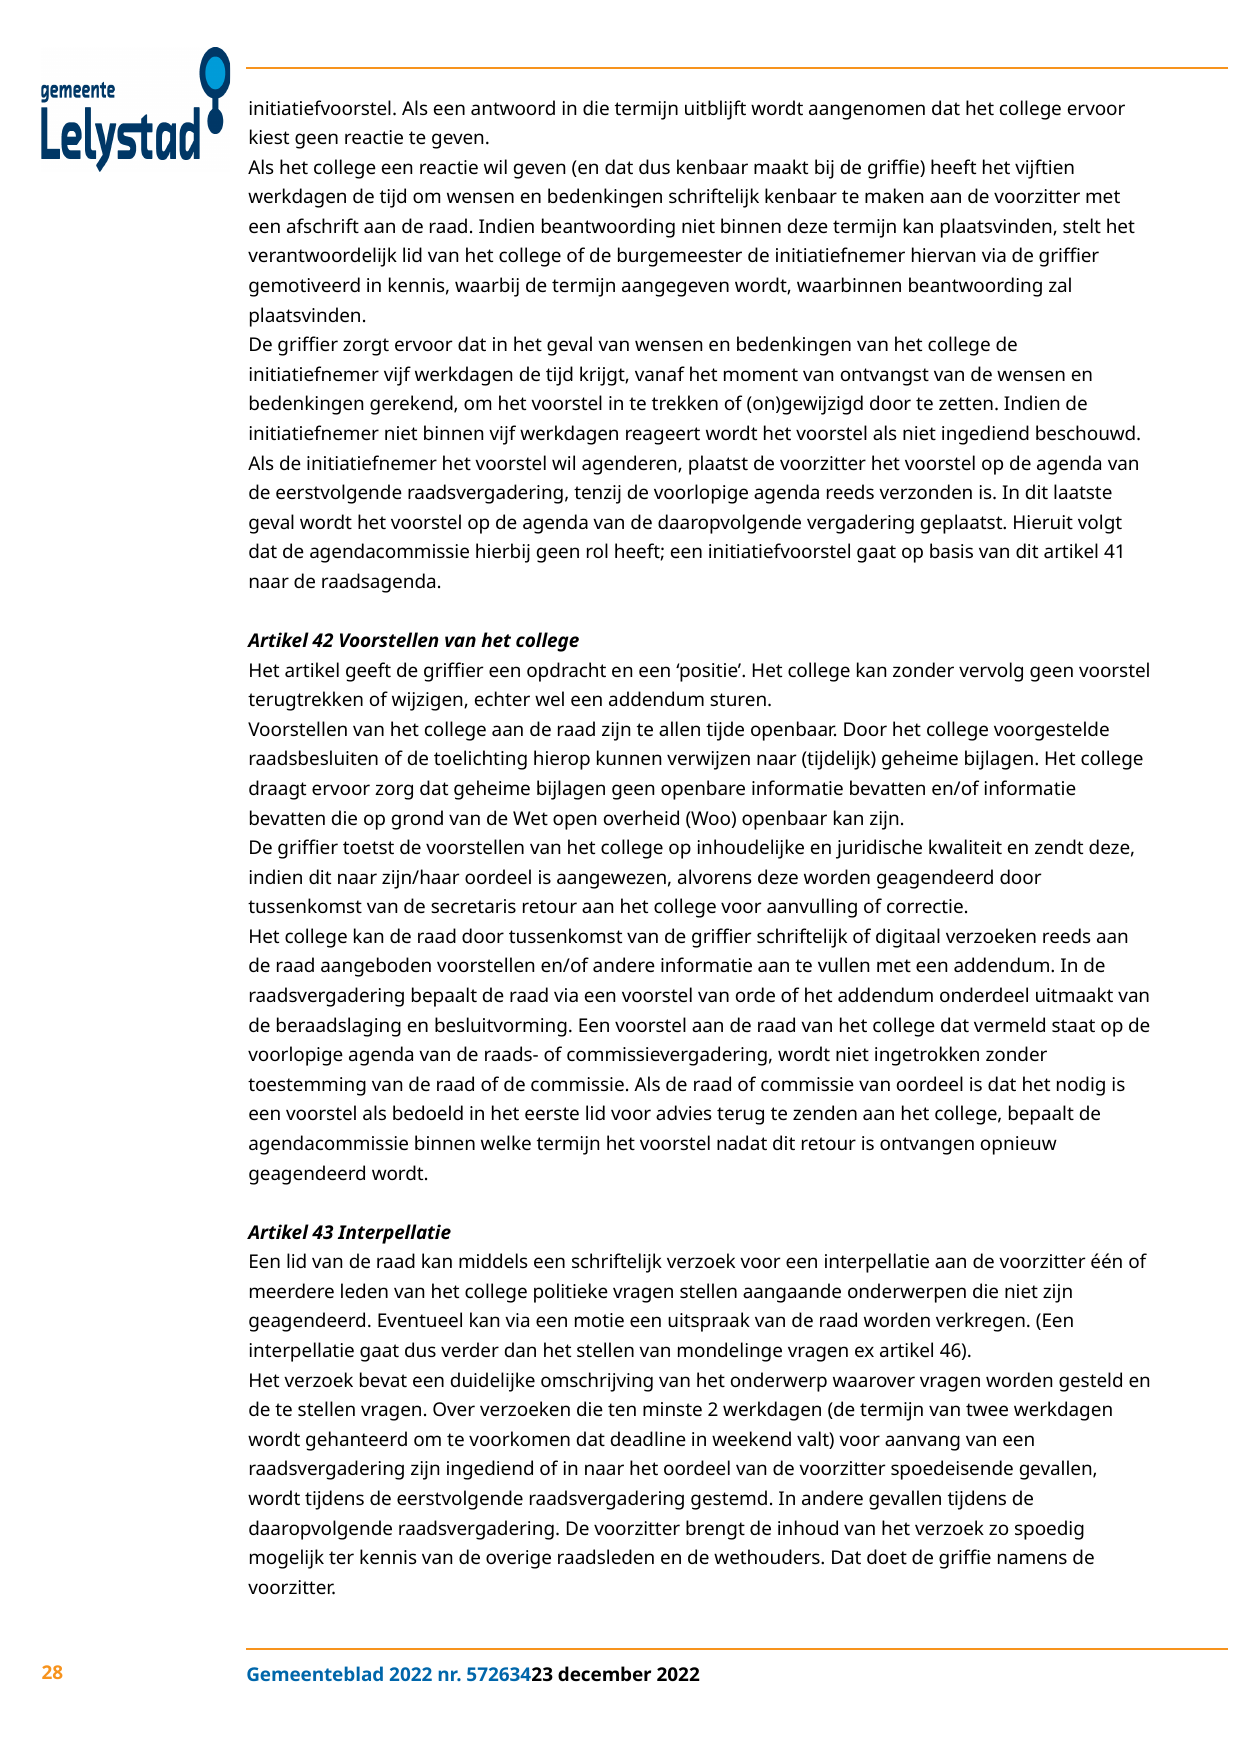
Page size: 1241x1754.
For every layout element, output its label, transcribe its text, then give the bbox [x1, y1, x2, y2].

text Artikel 43 Interpellatie [248, 1219, 1152, 1245]
text Als de initiatiefnemer het voorstel wil agenderen, plaatst de voorzitter het voorstel op de agenda van de eerstvolgende raadsvergadering, tenzij de voorlopige agenda reeds verzonden is. In dit laatste geval wordt het voorstel op de agenda van de daaropvolgende vergadering geplaatst. Hieruit volgt dat de agendacommissie hierbij geen rol heeft; een initiatiefvoorstel gaat op basis van dit artikel 41 naar de raadsagenda. [248, 450, 1152, 594]
text initiatiefvoorstel. Als een antwoord in die termijn uitblijft wordt aangenomen dat het college ervoor kiest geen reactie te geven. [248, 95, 1152, 150]
text Het verzoek bevat een duidelijke omschrijving van het onderwerp waarover vragen worden gesteld en de te stellen vragen. Over verzoeken die ten minste 2 werkdagen (de termijn van twee werkdagen wordt gehanteerd om te voorkomen dat deadline in weekend valt) voor aanvang van een raadsvergadering zijn ingediend of in naar het oordeel van de voorzitter spoedeisende gevallen, wordt tijdens de eerstvolgende raadsvergadering gestemd. In andere gevallen tijdens de daaropvolgende raadsvergadering. De voorzitter brengt de inhoud van het verzoek zo spoedig mogelijk ter kennis van de overige raadsleden en de wethouders. Dat doet de griffie namens de voorzitter. [248, 1367, 1152, 1600]
text Als het college een reactie wil geven (en dat dus kenbaar maakt bij de griffie) heeft het vijftien werkdagen de tijd om wensen en bedenkingen schriftelijk kenbaar te maken aan de voorzitter met een afschrift aan de raad. Indien beantwoording niet binnen deze termijn kan plaatsvinden, stelt het verantwoordelijk lid van het college of de burgemeester de initiatiefnemer hiervan via de griffier gemotiveerd in kennis, waarbij de termijn aangegeven wordt, waarbinnen beantwoording zal plaatsvinden. [248, 154, 1152, 328]
text De griffier toetst de voorstellen van het college op inhoudelijke en juridische kwaliteit en zendt deze, indien dit naar zijn/haar oordeel is aangewezen, alvorens deze worden geagendeerd door tussenkomst van de secretaris retour aan het college voor aanvulling of correctie. [248, 834, 1152, 919]
text Een lid van de raad kan middels een schriftelijk verzoek voor een interpellatie aan de voorzitter één of meerdere leden van het college politieke vragen stellen aangaande onderwerpen die niet zijn geagendeerd. Eventueel kan via een motie een uitspraak van de raad worden verkregen. (Een interpellatie gaat dus verder dan het stellen van mondelinge vragen ex artikel 46). [248, 1248, 1152, 1363]
text Het artikel geeft de griffier een opdracht en een ‘positie’. Het college kan zonder vervolg geen voorstel terugtrekken of wijzigen, echter wel een addendum sturen. [248, 657, 1152, 712]
text De griffier zorgt ervoor dat in het geval van wensen en bedenkingen van het college de initiatiefnemer vijf werkdagen de tijd krijgt, vanaf het moment van ontvangst van de wensen en bedenkingen gerekend, om het voorstel in te trekken of (on)gewijzigd door te zetten. Indien de initiatiefnemer niet binnen vijf werkdagen reageert wordt het voorstel als niet ingediend beschouwd. [248, 331, 1152, 446]
text Voorstellen van het college aan de raad zijn te allen tijde openbaar. Door het college voorgestelde raadsbesluiten of de toelichting hierop kunnen verwijzen naar (tijdelijk) geheime bijlagen. Het college draagt ervoor zorg dat geheime bijlagen geen openbare informatie bevatten en/of informatie bevatten die op grond van de Wet open overheid (Woo) openbaar kan zijn. [248, 716, 1152, 831]
text Het college kan de raad door tussenkomst van de griffier schriftelijk of digitaal verzoeken reeds aan de raad aangeboden voorstellen en/of andere informatie aan te vullen met een addendum. In de raadsvergadering bepaalt de raad via een voorstel van orde of het addendum onderdeel uitmaakt van de beraadslaging en besluitvorming. Een voorstel aan de raad van het college dat vermeld staat op de voorlopige agenda van de raads- of commissievergadering, wordt niet ingetrokken zonder toestemming van de raad of de commissie. Als de raad of commissie van oordeel is dat het nodig is een voorstel als bedoeld in het eerste lid voor advies terug te zenden aan het college, bepaalt de agendacommissie binnen welke termijn het voorstel nadat dit retour is ontvangen opnieuw geagendeerd wordt. [248, 923, 1152, 1186]
text Artikel 42 Voorstellen van het college [248, 627, 1152, 653]
picture [41, 47, 231, 172]
